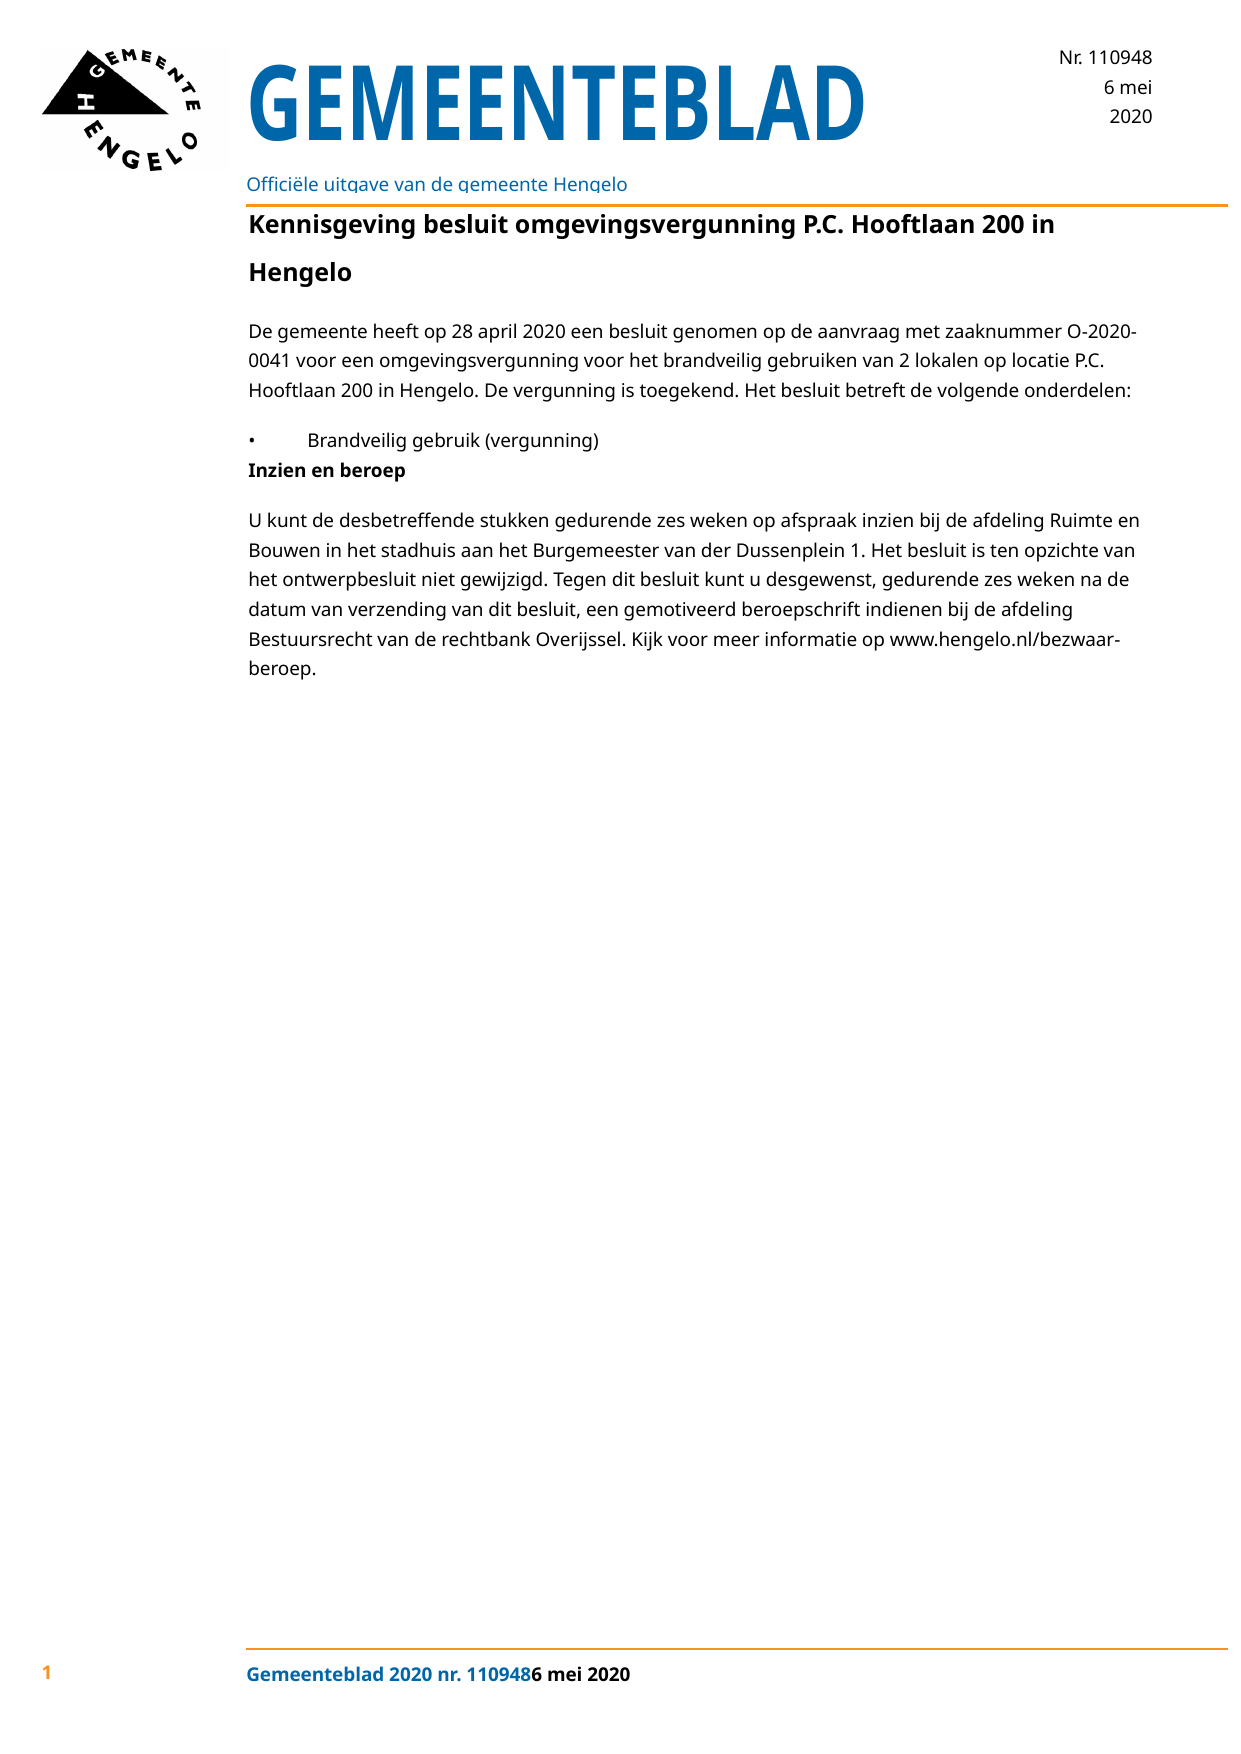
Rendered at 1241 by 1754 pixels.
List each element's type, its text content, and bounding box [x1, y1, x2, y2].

text Kennisgeving besluit omgevingsvergunning P.C. Hooftlaan 200 in Hengelo [248, 207, 1152, 288]
list Brandveilig gebruik (vergunning) [248, 427, 1152, 453]
text De gemeente heeft op 28 april 2020 een besluit genomen op de aanvraag met zaaknummer O-2020-0041 voor een omgevingsvergunning voor het brandveilig gebruiken van 2 lokalen op locatie P.C. Hooftlaan 200 in Hengelo. De vergunning is toegekend. Het besluit betreft de volgende onderdelen: [248, 318, 1152, 403]
picture [41, 47, 231, 172]
text Inzien en beroep [248, 457, 1152, 483]
text U kunt de desbetreffende stukken gedurende zes weken op afspraak inzien bij de afdeling Ruimte en Bouwen in het stadhuis aan het Burgemeester van der Dussenplein 1. Het besluit is ten opzichte van het ontwerpbesluit niet gewijzigd. Tegen dit besluit kunt u desgewenst, gedurende zes weken na de datum van verzending van dit besluit, een gemotiveerd beroepschrift indienen bij de afdeling Bestuursrecht van de rechtbank Overijssel. Kijk voor meer informatie op www.hengelo.nl/bezwaar-beroep. [248, 507, 1152, 681]
